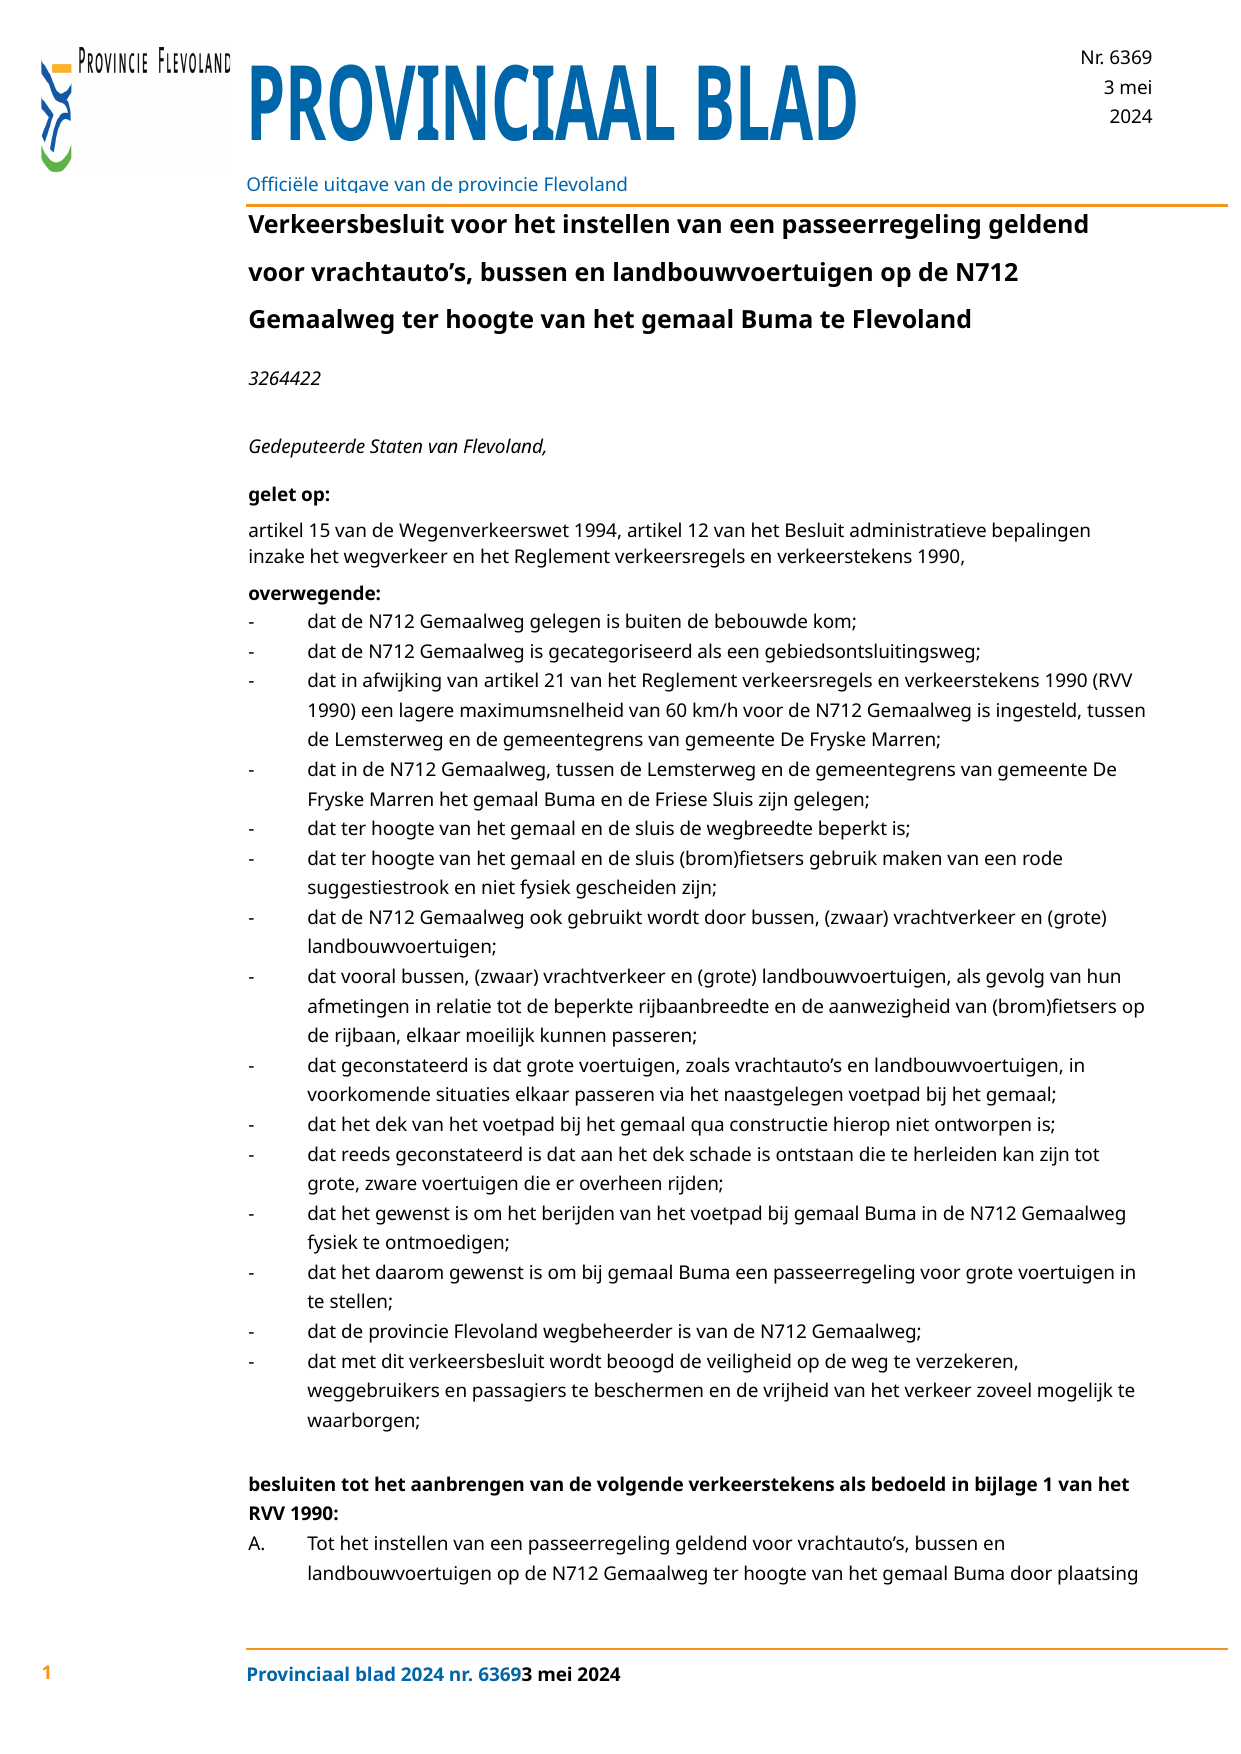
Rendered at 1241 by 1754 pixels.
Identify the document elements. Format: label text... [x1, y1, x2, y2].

list dat het gewenst is om het berijden van het voetpad bij gemaal Buma in de N712 Gemaalweg fysiek te ontmoedigen; [248, 1200, 1152, 1255]
list dat de provincie Flevoland wegbeheerder is van de N712 Gemaalweg; [248, 1318, 1152, 1344]
list dat de N712 Gemaalweg is gecategoriseerd als een gebiedsontsluitingsweg; [248, 638, 1152, 663]
list dat de N712 Gemaalweg ook gebruikt wordt door bussen, (zwaar) vrachtverkeer en (grote) landbouwvoertuigen; [248, 904, 1152, 959]
list dat ter hoogte van het gemaal en de sluis de wegbreedte beperkt is; [248, 815, 1152, 841]
list dat de N712 Gemaalweg gelegen is buiten de bebouwde kom; [248, 608, 1152, 634]
list dat met dit verkeersbesluit wordt beoogd de veiligheid op de weg te verzekeren, weggebruikers en passagiers te beschermen en de vrijheid van het verkeer zoveel mogelijk te waarborgen; [248, 1348, 1152, 1433]
text besluiten tot het aanbrengen van de volgende verkeerstekens als bedoeld in bijlage 1 van het RVV 1990: [248, 1471, 1152, 1526]
list dat reeds geconstateerd is dat aan het dek schade is ontstaan die te herleiden kan zijn tot grote, zware voertuigen die er overheen rijden; [248, 1141, 1152, 1196]
picture [41, 47, 231, 172]
text Gedeputeerde Staten van Flevoland, [248, 433, 1152, 459]
list dat vooral bussen, (zwaar) vrachtverkeer en (grote) landbouwvoertuigen, als gevolg van hun afmetingen in relatie tot de beperkte rijbaanbreedte en de aanwezigheid van (brom)fietsers op de rijbaan, elkaar moeilijk kunnen passeren; [248, 963, 1152, 1048]
list dat in afwijking van artikel 21 van het Reglement verkeersregels en verkeerstekens 1990 (RVV 1990) een lagere maximumsnelheid van 60 km/h voor de N712 Gemaalweg is ingesteld, tussen de Lemsterweg en de gemeentegrens van gemeente De Fryske Marren; [248, 667, 1152, 752]
list dat het dek van het voetpad bij het gemaal qua constructie hierop niet ontworpen is; [248, 1111, 1152, 1137]
text 3264422 [248, 366, 1152, 391]
list dat geconstateerd is dat grote voertuigen, zoals vrachtauto’s en landbouwvoertuigen, in voorkomende situaties elkaar passeren via het naastgelegen voetpad bij het gemaal; [248, 1052, 1152, 1107]
list dat het daarom gewenst is om bij gemaal Buma een passeerregeling voor grote voertuigen in te stellen; [248, 1259, 1152, 1314]
text overwegende: [248, 580, 1152, 606]
text Verkeersbesluit voor het instellen van een passeerregeling geldend voor vrachtauto’s, bussen en landbouwvoertuigen op de N712 Gemaalweg ter hoogte van het gemaal Buma te Flevoland [248, 207, 1152, 336]
list dat in de N712 Gemaalweg, tussen de Lemsterweg en de gemeentegrens van gemeente De Fryske Marren het gemaal Buma en de Friese Sluis zijn gelegen; [248, 756, 1152, 811]
list dat ter hoogte van het gemaal en de sluis (brom)fietsers gebruik maken van een rode suggestiestrook en niet fysiek gescheiden zijn; [248, 845, 1152, 900]
list Tot het instellen van een passeerregeling geldend voor vrachtauto’s, bussen en landbouwvoertuigen op de N712 Gemaalweg ter hoogte van het gemaal Buma door plaatsing [248, 1530, 1152, 1585]
text gelet op: [248, 481, 1152, 507]
text artikel 15 van de Wegenverkeerswet 1994, artikel 12 van het Besluit administratieve bepalingen inzake het wegverkeer en het Reglement verkeersregels en verkeerstekens 1990, [248, 517, 1152, 569]
